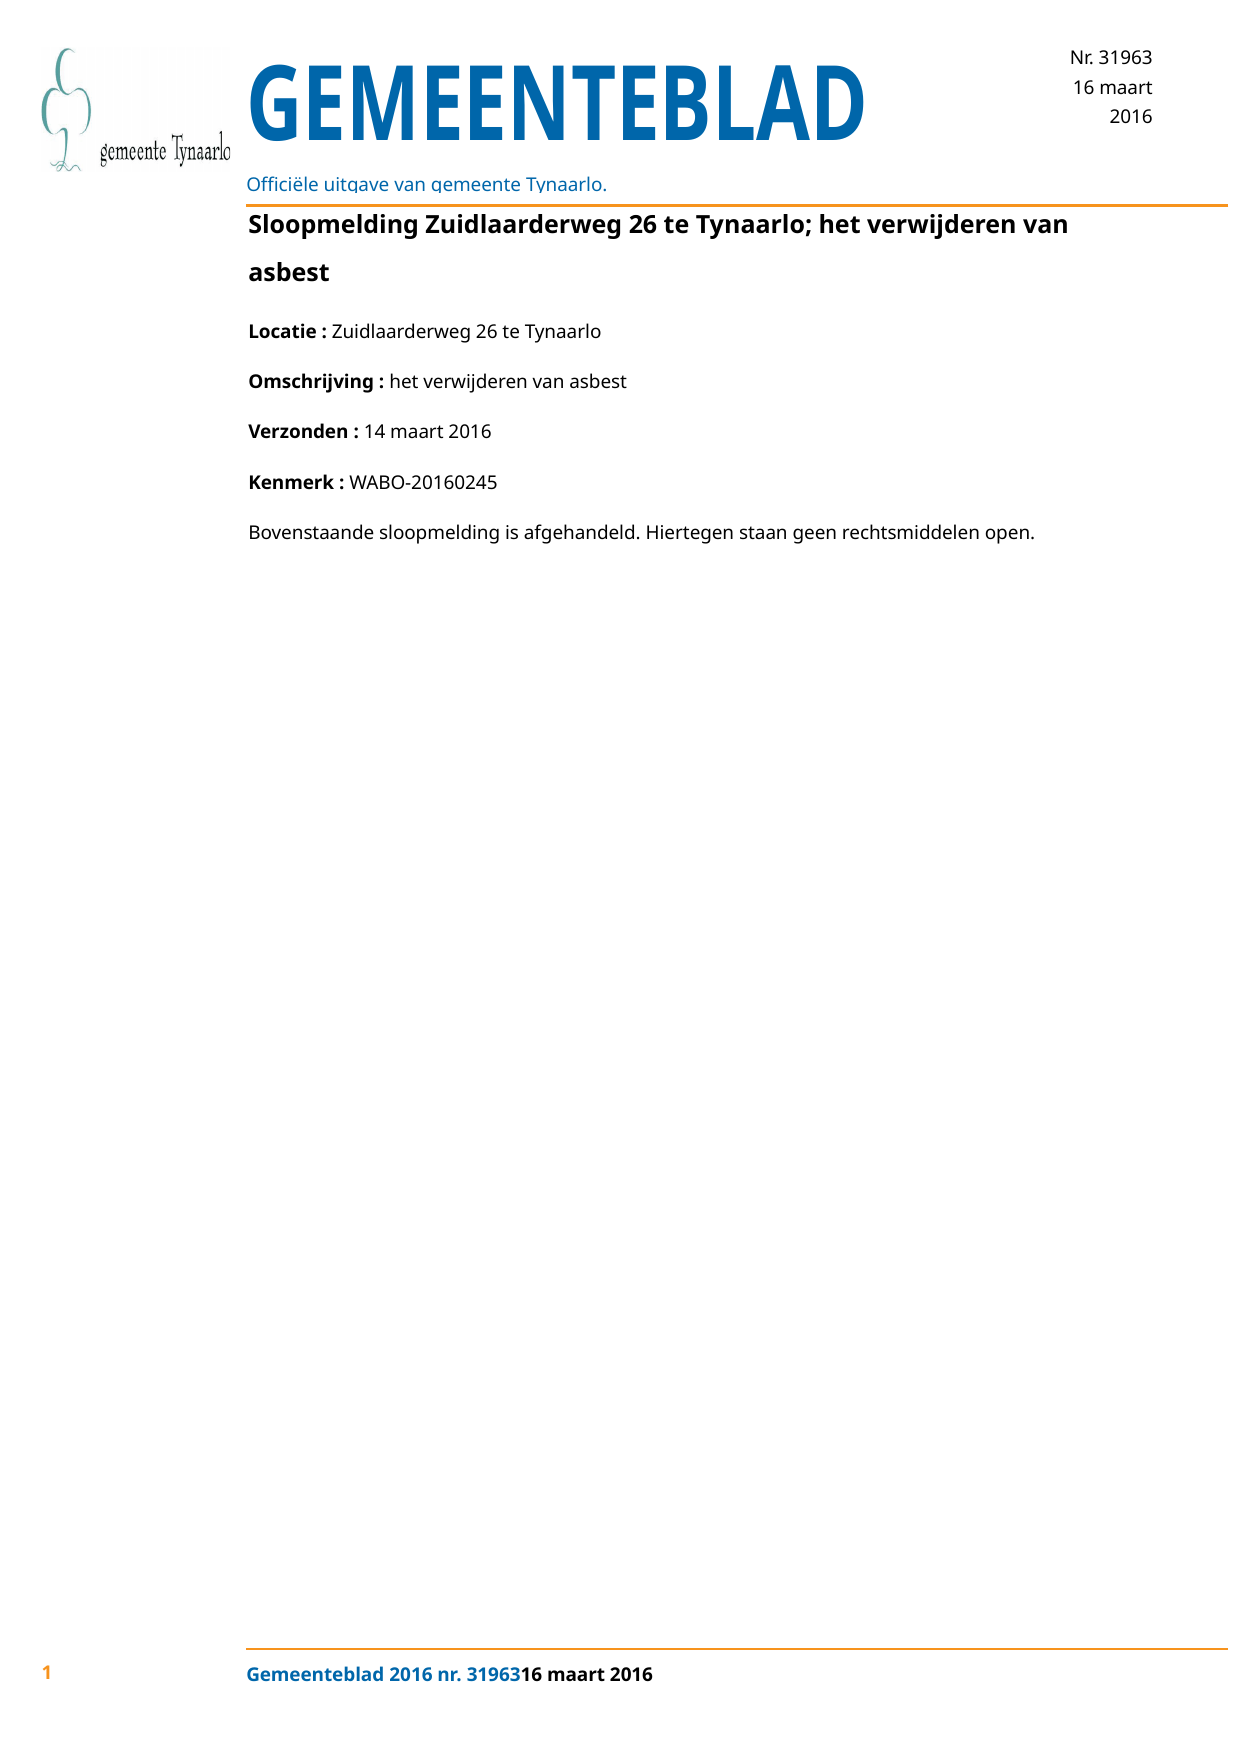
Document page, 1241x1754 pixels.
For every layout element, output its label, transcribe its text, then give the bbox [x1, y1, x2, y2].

text Kenmerk : WABO-20160245 [248, 469, 1152, 495]
text Omschrijving : het verwijderen van asbest [248, 368, 1152, 394]
text Bovenstaande sloopmelding is afgehandeld. Hiertegen staan geen rechtsmiddelen open. [248, 519, 1152, 545]
picture [41, 47, 231, 172]
text Sloopmelding Zuidlaarderweg 26 te Tynaarlo; het verwijderen van asbest [248, 207, 1152, 288]
text Locatie : Zuidlaarderweg 26 te Tynaarlo [248, 318, 1152, 344]
text Verzonden : 14 maart 2016 [248, 419, 1152, 444]
